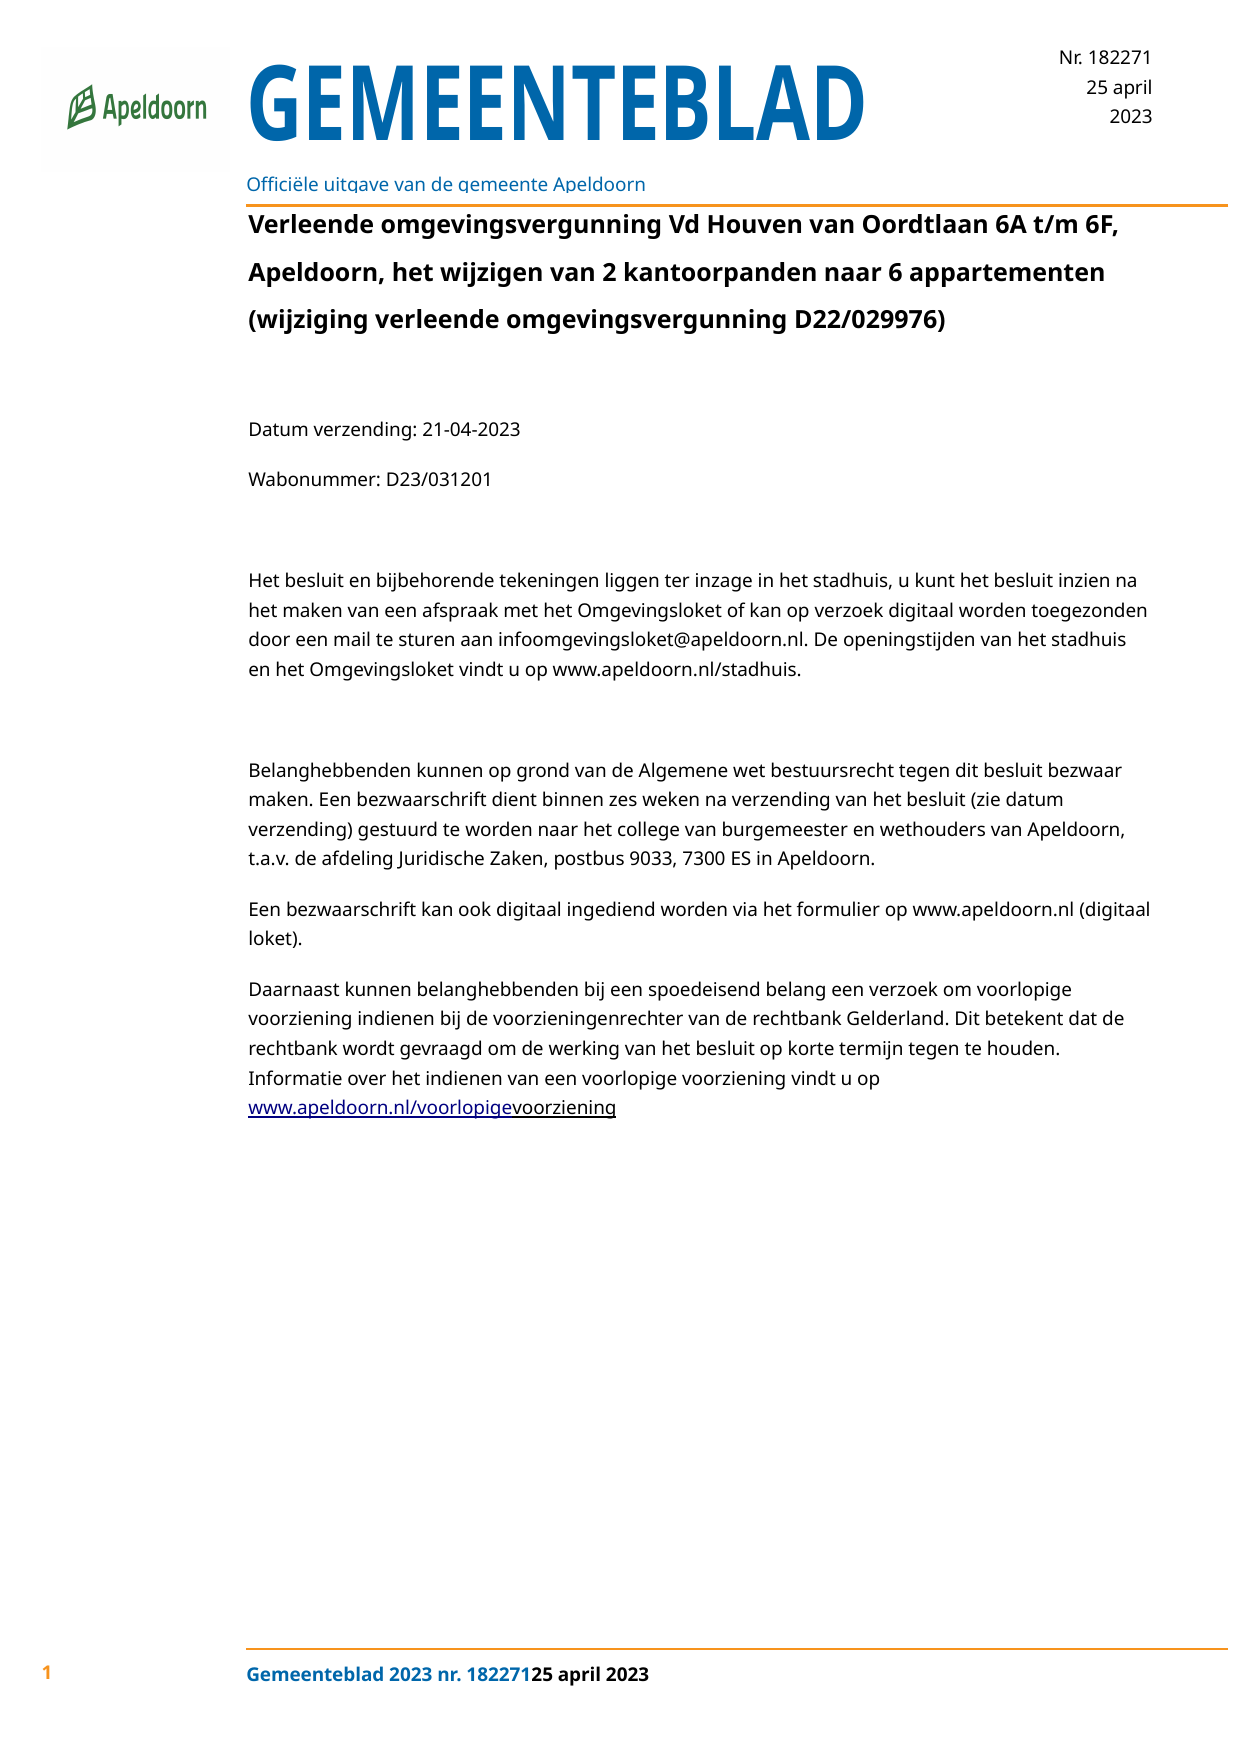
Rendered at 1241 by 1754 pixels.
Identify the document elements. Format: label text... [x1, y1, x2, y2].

text Belanghebbenden kunnen op grond van de Algemene wet bestuursrecht tegen dit besluit bezwaar maken. Een bezwaarschrift dient binnen zes weken na verzending van het besluit (zie datum verzending) gestuurd te worden naar het college van burgemeester en wethouders van Apeldoorn, t.a.v. de afdeling Juridische Zaken, postbus 9033, 7300 ES in Apeldoorn. [248, 757, 1152, 871]
text Datum verzending: 21-04-2023 [248, 416, 1152, 442]
text Een bezwaarschrift kan ook digitaal ingediend worden via het formulier op www.apeldoorn.nl (digitaal loket). [248, 896, 1152, 951]
picture [41, 47, 231, 172]
text Daarnaast kunnen belanghebbenden bij een spoedeisend belang een verzoek om voorlopige voorziening indienen bij de voorzieningenrechter van de rechtbank Gelderland. Dit betekent dat de rechtbank wordt gevraagd om de werking van het besluit op korte termijn tegen te houden. Informatie over het indienen van een voorlopige voorziening vindt u op www.apeldoorn.nl/voorlopigevoorziening [248, 976, 1152, 1120]
text Verleende omgevingsvergunning Vd Houven van Oordtlaan 6A t/m 6F, Apeldoorn, het wijzigen van 2 kantoorpanden naar 6 appartementen (wijziging verleende omgevingsvergunning D22/029976) [248, 207, 1152, 336]
text Wabonummer: D23/031201 [248, 466, 1152, 492]
text Het besluit en bijbehorende tekeningen liggen ter inzage in het stadhuis, u kunt het besluit inzien na het maken van een afspraak met het Omgevingsloket of kan op verzoek digitaal worden toegezonden door een mail te sturen aan infoomgevingsloket@apeldoorn.nl. De openingstijden van het stadhuis en het Omgevingsloket vindt u op www.apeldoorn.nl/stadhuis. [248, 567, 1152, 682]
